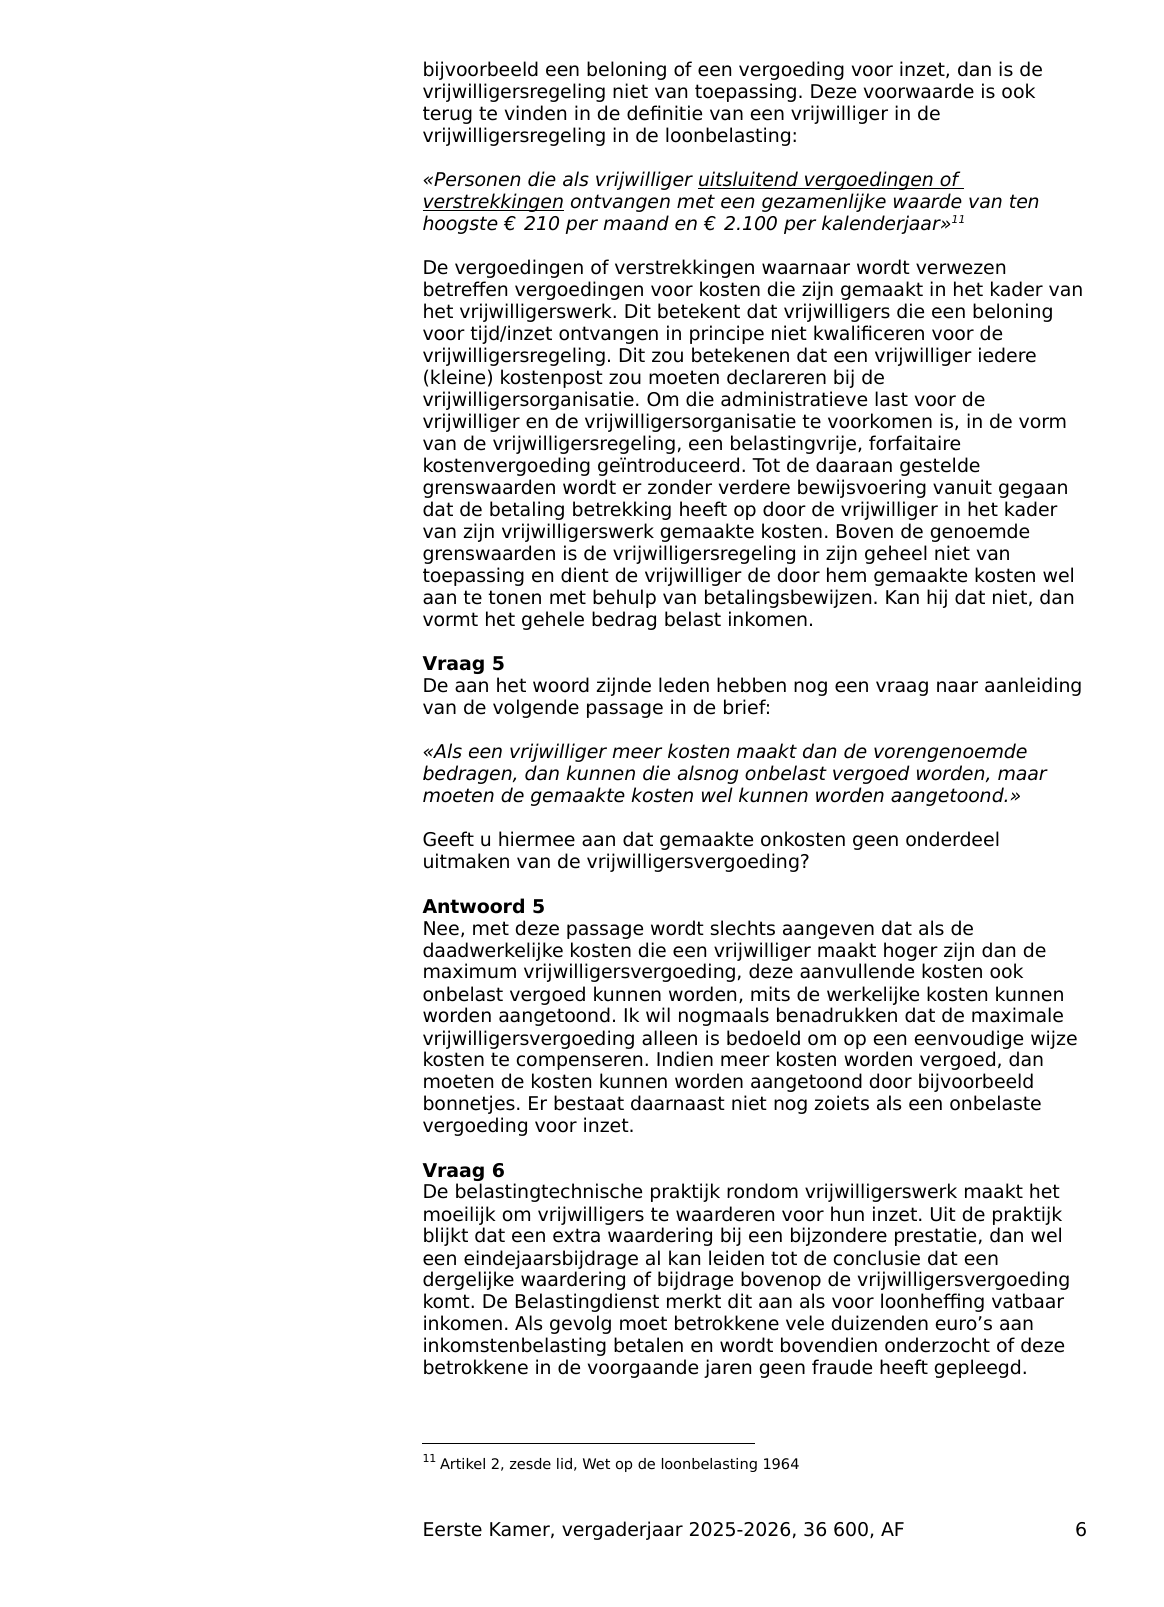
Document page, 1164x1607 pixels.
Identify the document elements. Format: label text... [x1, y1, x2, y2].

text De vergoedingen of verstrekkingen waarnaar wordt verwezen betreffen vergoedingen voor kosten die zijn gemaakt in het kader van het vrijwilligerswerk. Dit betekent dat vrijwilligers die een beloning voor tijd/inzet ontvangen in principe niet kwalificeren voor de vrijwilligersregeling. Dit zou betekenen dat een vrijwilliger iedere (kleine) kostenpost zou moeten declareren bij de vrijwilligersorganisatie. Om die administratieve last voor de vrijwilliger en de vrijwilligersorganisatie te voorkomen is, in de vorm van de vrijwilligersregeling, een belastingvrije, forfaitaire kostenvergoeding geïntroduceerd. Tot de daaraan gestelde grenswaarden wordt er zonder verdere bewijsvoering vanuit gegaan dat de betaling betrekking heeft op door de vrijwilliger in het kader van zijn vrijwilligerswerk gemaakte kosten. Boven de genoemde grenswaarden is de vrijwilligersregeling in zijn geheel niet van toepassing en dient de vrijwilliger de door hem gemaakte kosten wel aan te tonen met behulp van betalingsbewijzen. Kan hij dat niet, dan vormt het gehele bedrag belast inkomen. [422, 257, 1087, 631]
text De belastingtechnische praktijk rondom vrijwilligerswerk maakt het moeilijk om vrijwilligers te waarderen voor hun inzet. Uit de praktijk blijkt dat een extra waardering bij een bijzondere prestatie, dan wel een eindejaarsbijdrage al kan leiden tot de conclusie dat een dergelijke waardering of bijdrage bovenop de vrijwilligersvergoeding komt. De Belastingdienst merkt dit aan als voor loonheffing vatbaar inkomen. Als gevolg moet betrokkene vele duizenden euro’s aan inkomstenbelasting betalen en wordt bovendien onderzocht of deze betrokkene in de voorgaande jaren geen fraude heeft gepleegd. [422, 1181, 1087, 1379]
text Artikel 2, zesde lid, Wet op de loonbelasting 1964 [422, 1452, 1087, 1474]
text Antwoord 5 [422, 896, 1087, 917]
text Geeft u hiermee aan dat gemaakte onkosten geen onderdeel uitmaken van de vrijwilligersvergoeding? [422, 829, 1087, 873]
text bijvoorbeeld een beloning of een vergoeding voor inzet, dan is de vrijwilligersregeling niet van toepassing. Deze voorwaarde is ook terug te vinden in de definitie van een vrijwilliger in de vrijwilligersregeling in de loonbelasting: [422, 59, 1087, 147]
text Vraag 5 [422, 653, 1087, 675]
text De aan het woord zijnde leden hebben nog een vraag naar aanleiding van de volgende passage in de brief: [422, 675, 1087, 719]
text Nee, met deze passage wordt slechts aangeven dat als de daadwerkelijke kosten die een vrijwilliger maakt hoger zijn dan de maximum vrijwilligersvergoeding, deze aanvullende kosten ook onbelast vergoed kunnen worden, mits de werkelijke kosten kunnen worden aangetoond. Ik wil nogmaals benadrukken dat de maximale vrijwilligersvergoeding alleen is bedoeld om op een eenvoudige wijze kosten te compenseren. Indien meer kosten worden vergoed, dan moeten de kosten kunnen worden aangetoond door bijvoorbeeld bonnetjes. Er bestaat daarnaast niet nog zoiets als een onbelaste vergoeding voor inzet. [422, 917, 1087, 1137]
text «Personen die als vrijwilliger uitsluitend vergoedingen of verstrekkingen ontvangen met een gezamenlijke waarde van ten hoogste € 210 per maand en € 2.100 per kalenderjaar» [422, 169, 1087, 235]
text «Als een vrijwilliger meer kosten maakt dan de vorengenoemde bedragen, dan kunnen die alsnog onbelast vergoed worden, maar moeten de gemaakte kosten wel kunnen worden aangetoond.» [422, 741, 1087, 807]
text Vraag 6 [422, 1159, 1087, 1181]
